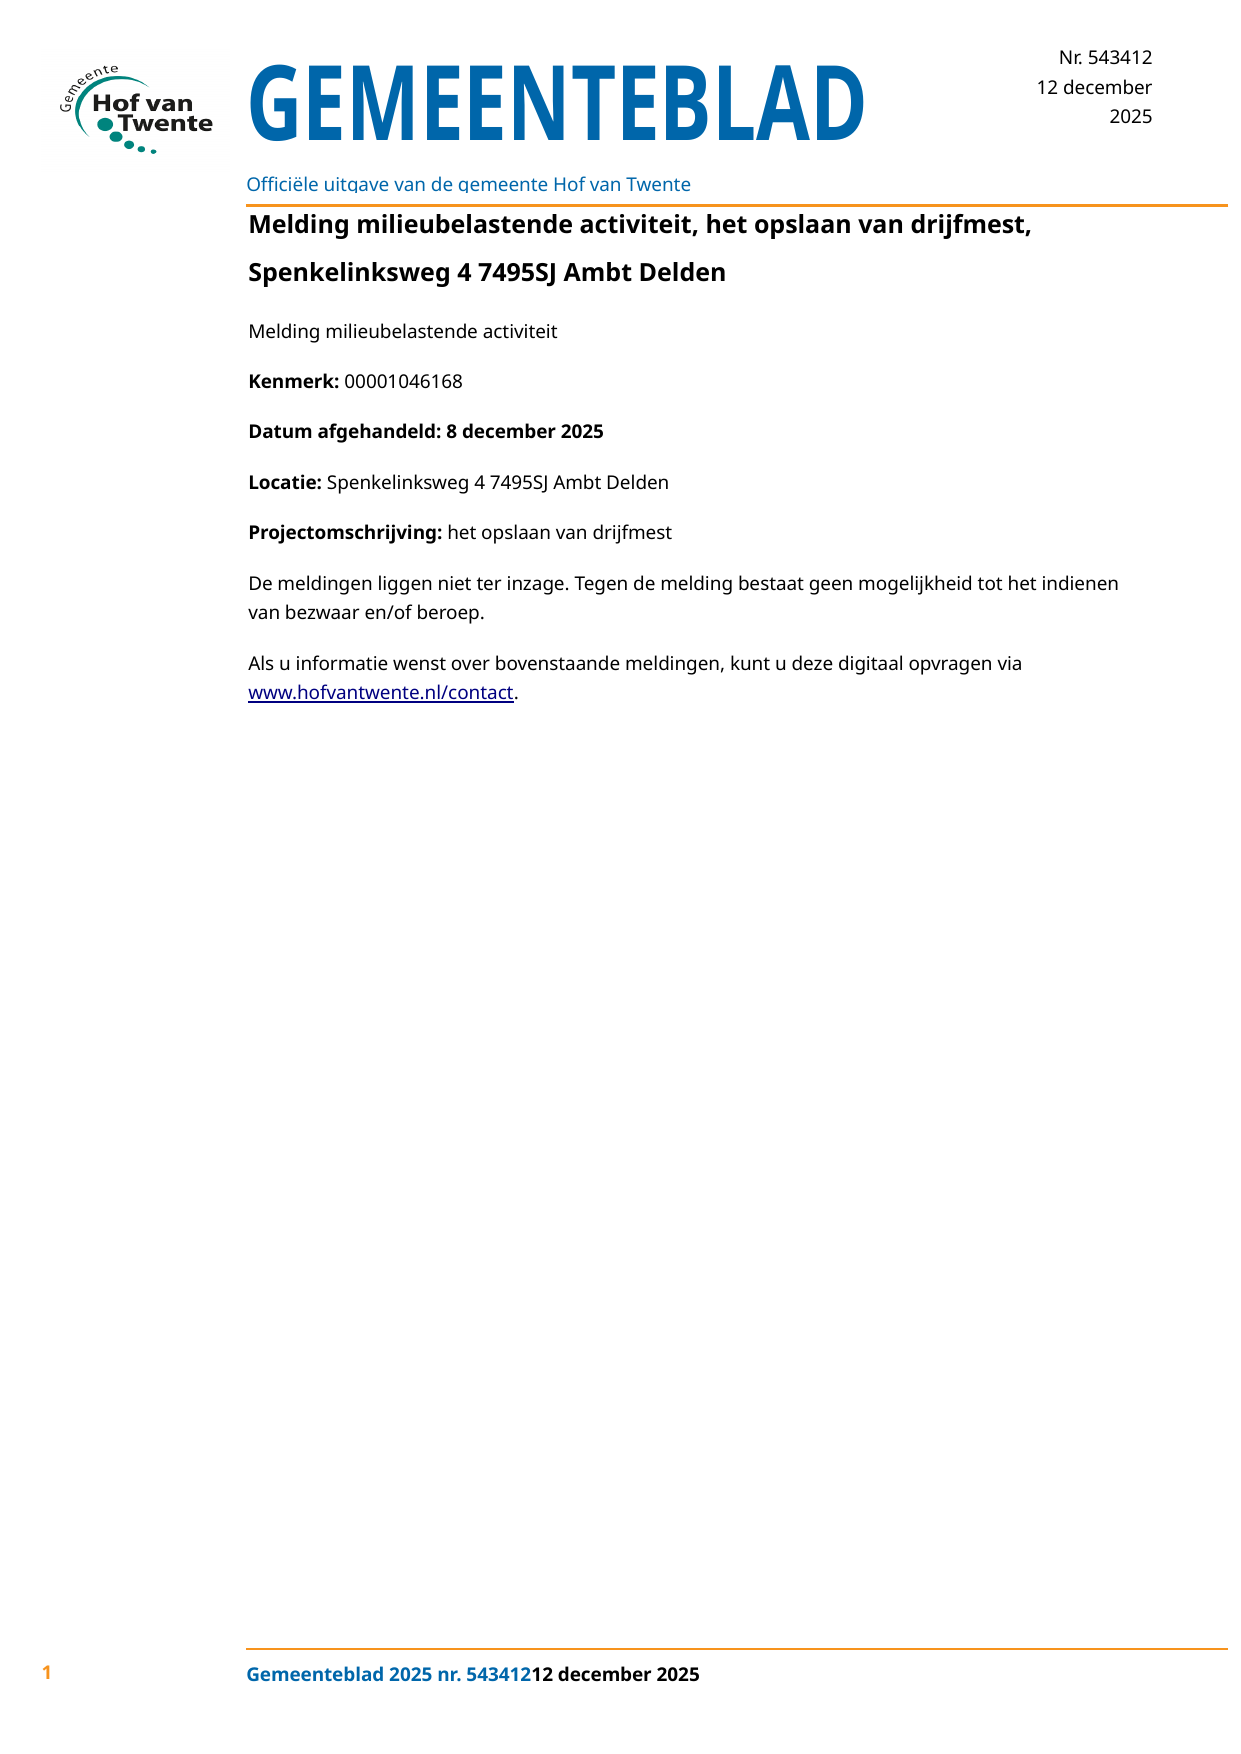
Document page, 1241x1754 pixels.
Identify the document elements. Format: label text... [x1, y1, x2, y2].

text Datum afgehandeld: 8 december 2025 [248, 419, 1152, 444]
text Melding milieubelastende activiteit, het opslaan van drijfmest, Spenkelinksweg 4 7495SJ Ambt Delden [248, 207, 1152, 288]
text Locatie: Spenkelinksweg 4 7495SJ Ambt Delden [248, 469, 1152, 495]
text Melding milieubelastende activiteit [248, 318, 1152, 344]
text Als u informatie wenst over bovenstaande meldingen, kunt u deze digitaal opvragen via www.hofvantwente.nl/contact. [248, 650, 1152, 705]
picture [41, 47, 231, 172]
text De meldingen liggen niet ter inzage. Tegen de melding bestaat geen mogelijkheid tot het indienen van bezwaar en/of beroep. [248, 570, 1152, 625]
text Projectomschrijving: het opslaan van drijfmest [248, 519, 1152, 545]
text Kenmerk: 00001046168 [248, 368, 1152, 394]
